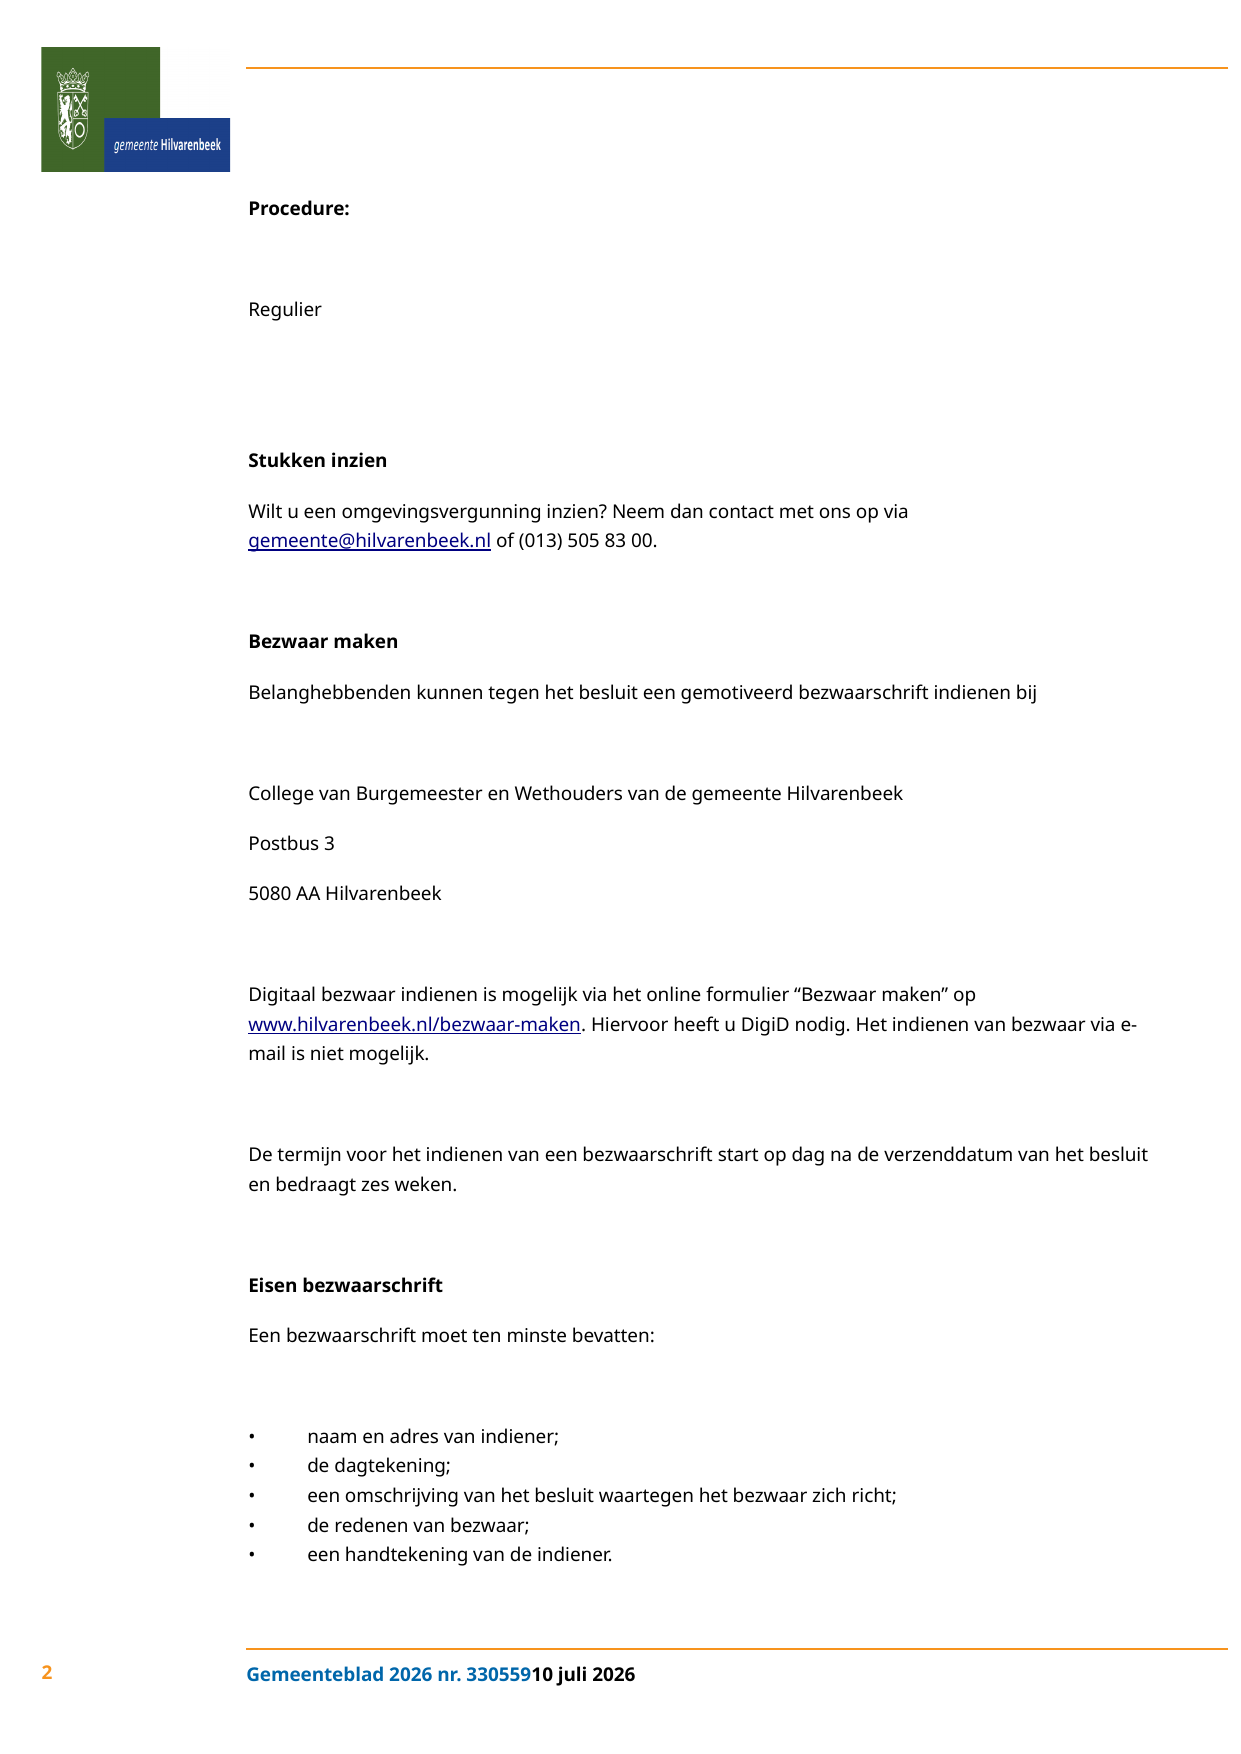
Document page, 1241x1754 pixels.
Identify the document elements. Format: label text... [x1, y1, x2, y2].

text Bezwaar maken [248, 628, 1152, 654]
text 5080 AA Hilvarenbeek [248, 881, 1152, 906]
list een omschrijving van het besluit waartegen het bezwaar zich richt; [248, 1482, 1152, 1508]
text Digitaal bezwaar indienen is mogelijk via het online formulier “Bezwaar maken” op www.hilvarenbeek.nl/bezwaar-maken. Hiervoor heeft u DigiD nodig. Het indienen van bezwaar via e-mail is niet mogelijk. [248, 981, 1152, 1066]
text Een bezwaarschrift moet ten minste bevatten: [248, 1322, 1152, 1348]
text College van Burgemeester en Wethouders van de gemeente Hilvarenbeek [248, 780, 1152, 806]
text Wilt u een omgevingsvergunning inzien? Neem dan contact met ons op via gemeente@hilvarenbeek.nl of (013) 505 83 00. [248, 498, 1152, 553]
list een handtekening van de indiener. [248, 1541, 1152, 1567]
text De termijn voor het indienen van een bezwaarschrift start op dag na de verzenddatum van het besluit en bedraagt zes weken. [248, 1141, 1152, 1197]
list de dagtekening; [248, 1453, 1152, 1478]
text Stukken inzien [248, 448, 1152, 473]
text Belanghebbenden kunnen tegen het besluit een gemotiveerd bezwaarschrift indienen bij [248, 679, 1152, 705]
text Regulier [248, 296, 1152, 322]
text Eisen bezwaarschrift [248, 1272, 1152, 1298]
list naam en adres van indiener; [248, 1423, 1152, 1449]
text Postbus 3 [248, 830, 1152, 856]
picture [41, 47, 231, 172]
text Procedure: [248, 196, 1152, 221]
list de redenen van bezwaar; [248, 1512, 1152, 1538]
